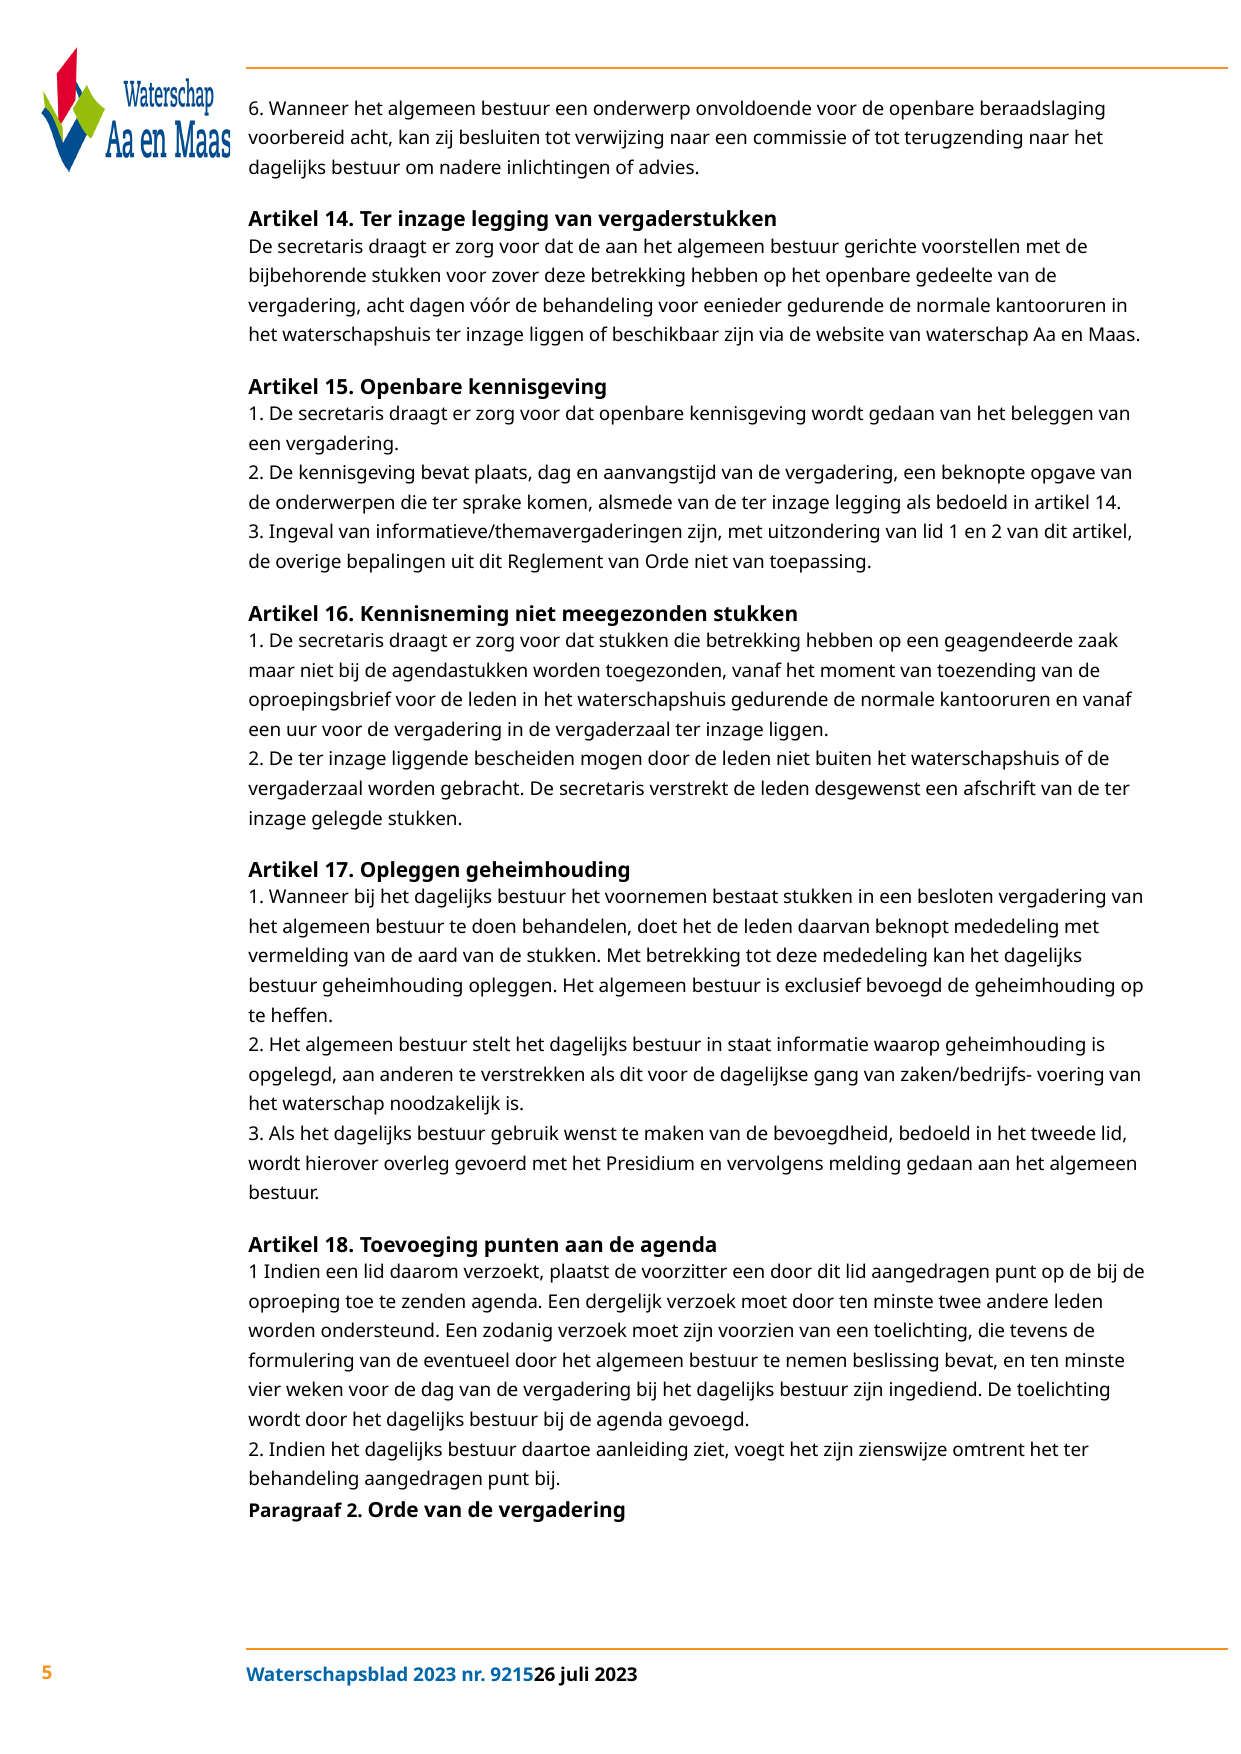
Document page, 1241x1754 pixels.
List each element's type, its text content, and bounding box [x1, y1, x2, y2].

text De secretaris draagt er zorg voor dat de aan het algemeen bestuur gerichte voorstellen met de bijbehorende stukken voor zover deze betrekking hebben op het openbare gedeelte van de vergadering, acht dagen vóór de behandeling voor eenieder gedurende de normale kantooruren in het waterschapshuis ter inzage liggen of beschikbaar zijn via de website van waterschap Aa en Maas. [248, 233, 1152, 347]
picture [41, 47, 231, 172]
text 2. De ter inzage liggende bescheiden mogen door de leden niet buiten het waterschapshuis of de vergaderzaal worden gebracht. De secretaris verstrekt de leden desgewenst een afschrift van de ter inzage gelegde stukken. [248, 746, 1152, 830]
text 3. Als het dagelijks bestuur gebruik wenst te maken van de bevoegdheid, bedoeld in het tweede lid, wordt hierover overleg gevoerd met het Presidium en vervolgens melding gedaan aan het algemeen bestuur. [248, 1120, 1152, 1205]
text Artikel 14. Ter inzage legging van vergaderstukken [248, 204, 1152, 233]
text 2. Indien het dagelijks bestuur daartoe aanleiding ziet, voegt het zijn zienswijze omtrent het ter behandeling aangedragen punt bij. [248, 1436, 1152, 1491]
text Paragraaf 2. Orde van de vergadering [248, 1495, 1152, 1523]
text 6. Wanneer het algemeen bestuur een onderwerp onvoldoende voor de openbare beraadslaging voorbereid acht, kan zij besluiten tot verwijzing naar een commissie of tot terugzending naar het dagelijks bestuur om nadere inlichtingen of advies. [248, 95, 1152, 180]
text 3. Ingeval van informatieve/themavergaderingen zijn, met uitzondering van lid 1 en 2 van dit artikel, de overige bepalingen uit dit Reglement van Orde niet van toepassing. [248, 519, 1152, 574]
text 1. Wanneer bij het dagelijks bestuur het voornemen bestaat stukken in een besloten vergadering van het algemeen bestuur te doen behandelen, doet het de leden daarvan beknopt mededeling met vermelding van de aard van de stukken. Met betrekking tot deze mededeling kan het dagelijks bestuur geheimhouding opleggen. Het algemeen bestuur is exclusief bevoegd de geheimhouding op te heffen. [248, 883, 1152, 1028]
text 1. De secretaris draagt er zorg voor dat stukken die betrekking hebben op een geagendeerde zaak maar niet bij de agendastukken worden toegezonden, vanaf het moment van toezending van de oproepingsbrief voor de leden in het waterschapshuis gedurende de normale kantooruren en vanaf een uur voor de vergadering in de vergaderzaal ter inzage liggen. [248, 627, 1152, 742]
text Artikel 16. Kennisneming niet meegezonden stukken [248, 599, 1152, 627]
text Artikel 17. Opleggen geheimhouding [248, 855, 1152, 883]
text 2. De kennisgeving bevat plaats, dag en aanvangstijd van de vergadering, een beknopte opgave van de onderwerpen die ter sprake komen, alsmede van de ter inzage legging als bedoeld in artikel 14. [248, 459, 1152, 515]
text Artikel 18. Toevoeging punten aan de agenda [248, 1230, 1152, 1258]
text 1 Indien een lid daarom verzoekt, plaatst de voorzitter een door dit lid aangedragen punt op de bij de oproeping toe te zenden agenda. Een dergelijk verzoek moet door ten minste twee andere leden worden ondersteund. Een zodanig verzoek moet zijn voorzien van een toelichting, die tevens de formulering van de eventueel door het algemeen bestuur te nemen beslissing bevat, en ten minste vier weken voor de dag van de vergadering bij het dagelijks bestuur zijn ingediend. De toelichting wordt door het dagelijks bestuur bij de agenda gevoegd. [248, 1258, 1152, 1432]
text 2. Het algemeen bestuur stelt het dagelijks bestuur in staat informatie waarop geheimhouding is opgelegd, aan anderen te verstrekken als dit voor de dagelijkse gang van zaken/bedrijfs- voering van het waterschap noodzakelijk is. [248, 1031, 1152, 1116]
text Artikel 15. Openbare kennisgeving [248, 372, 1152, 400]
text 1. De secretaris draagt er zorg voor dat openbare kennisgeving wordt gedaan van het beleggen van een vergadering. [248, 400, 1152, 456]
